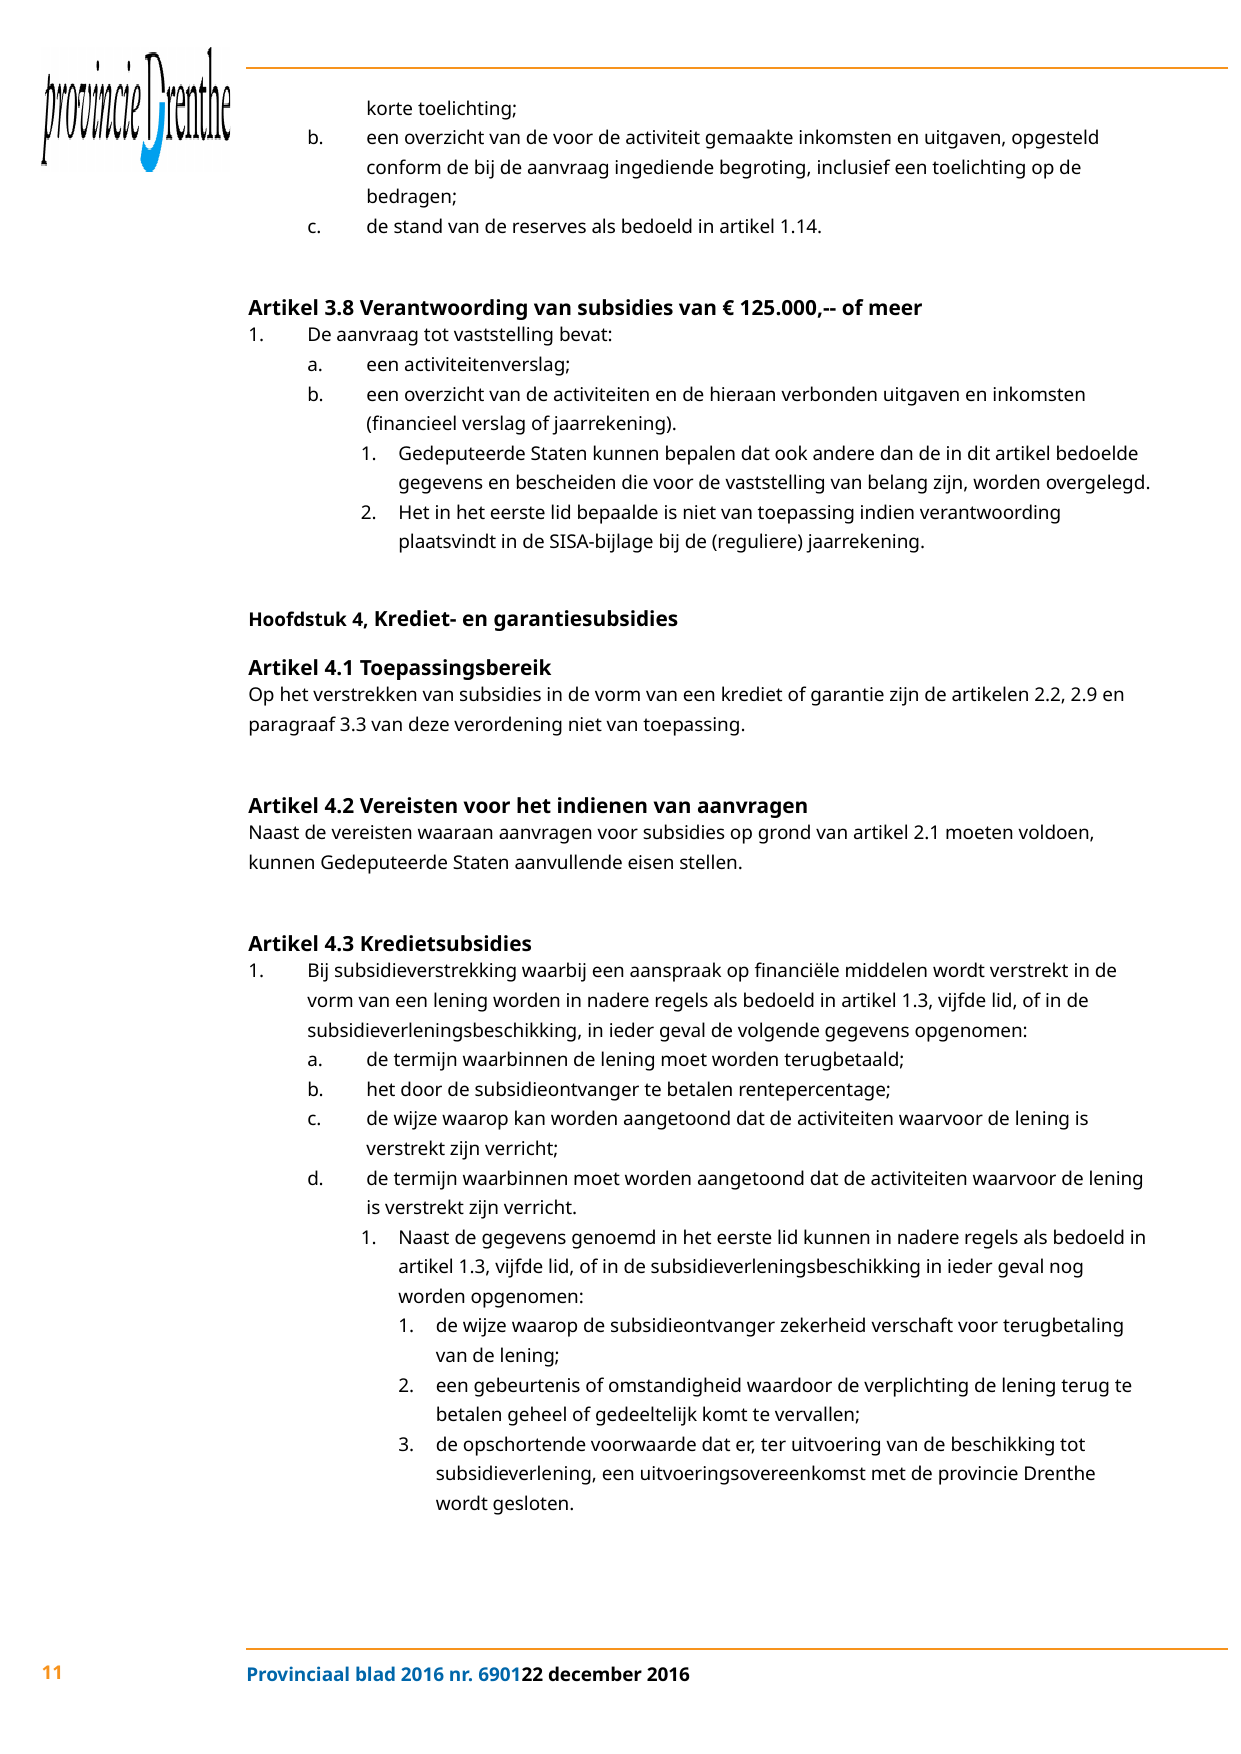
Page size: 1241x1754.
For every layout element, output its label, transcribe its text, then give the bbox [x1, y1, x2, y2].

list de wijze waarop kan worden aangetoond dat de activiteiten waarvoor de lening is verstrekt zijn verricht; [307, 1106, 1152, 1161]
text Artikel 3.8 Verantwoording van subsidies van € 125.000,-- of meer [248, 293, 1152, 322]
list een overzicht van de activiteiten en de hieraan verbonden uitgaven en inkomsten (financieel verslag of jaarrekening). [307, 381, 1152, 436]
text Hoofdstuk 4, Krediet- en garantiesubsidies [248, 604, 1152, 632]
list een overzicht van de voor de activiteit gemaakte inkomsten en uitgaven, opgesteld conform de bij de aanvraag ingediende begroting, inclusief een toelichting op de bedragen; [307, 124, 1152, 209]
list een gebeurtenis of omstandigheid waardoor de verplichting de lening terug te betalen geheel of gedeeltelijk komt te vervallen; [398, 1372, 1152, 1427]
picture [41, 47, 231, 172]
text Artikel 4.2 Vereisten voor het indienen van aanvragen [248, 791, 1152, 819]
list de termijn waarbinnen de lening moet worden terugbetaald; [307, 1046, 1152, 1072]
list een activiteitenverslag; [307, 351, 1152, 377]
text Op het verstrekken van subsidies in de vorm van een krediet of garantie zijn de artikelen 2.2, 2.9 en paragraaf 3.3 van deze verordening niet van toepassing. [248, 682, 1152, 737]
list het door de subsidieontvanger te betalen rentepercentage; [307, 1076, 1152, 1102]
list Bij subsidieverstrekking waarbij een aanspraak op financiële middelen wordt verstrekt in de vorm van een lening worden in nadere regels als bedoeld in artikel 1.3, vijfde lid, of in de subsidieverleningsbeschikking, in ieder geval de volgende gegevens opgenomen: [248, 958, 1152, 1042]
list Het in het eerste lid bepaalde is niet van toepassing indien verantwoording plaatsvindt in de SISA-bijlage bij de (reguliere) jaarrekening. [361, 499, 1152, 554]
list Gedeputeerde Staten kunnen bepalen dat ook andere dan de in dit artikel bedoelde gegevens en bescheiden die voor de vaststelling van belang zijn, worden overgelegd. [361, 440, 1152, 495]
list korte toelichting; [307, 95, 1152, 121]
list Naast de gegevens genoemd in het eerste lid kunnen in nadere regels als bedoeld in artikel 1.3, vijfde lid, of in de subsidieverleningsbeschikking in ieder geval nog worden opgenomen: [361, 1224, 1152, 1309]
text Artikel 4.1 Toepassingsbereik [248, 653, 1152, 682]
text Naast de vereisten waaraan aanvragen voor subsidies op grond van artikel 2.1 moeten voldoen, kunnen Gedeputeerde Staten aanvullende eisen stellen. [248, 819, 1152, 875]
list de wijze waarop de subsidieontvanger zekerheid verschaft voor terugbetaling van de lening; [398, 1313, 1152, 1368]
list De aanvraag tot vaststelling bevat: [248, 322, 1152, 347]
text Artikel 4.3 Kredietsubsidies [248, 929, 1152, 958]
list de termijn waarbinnen moet worden aangetoond dat de activiteiten waarvoor de lening is verstrekt zijn verricht. [307, 1165, 1152, 1220]
list de stand van de reserves als bedoeld in artikel 1.14. [307, 213, 1152, 239]
list de opschortende voorwaarde dat er, ter uitvoering van de beschikking tot subsidieverlening, een uitvoeringsovereenkomst met de provincie Drenthe wordt gesloten. [398, 1431, 1152, 1516]
